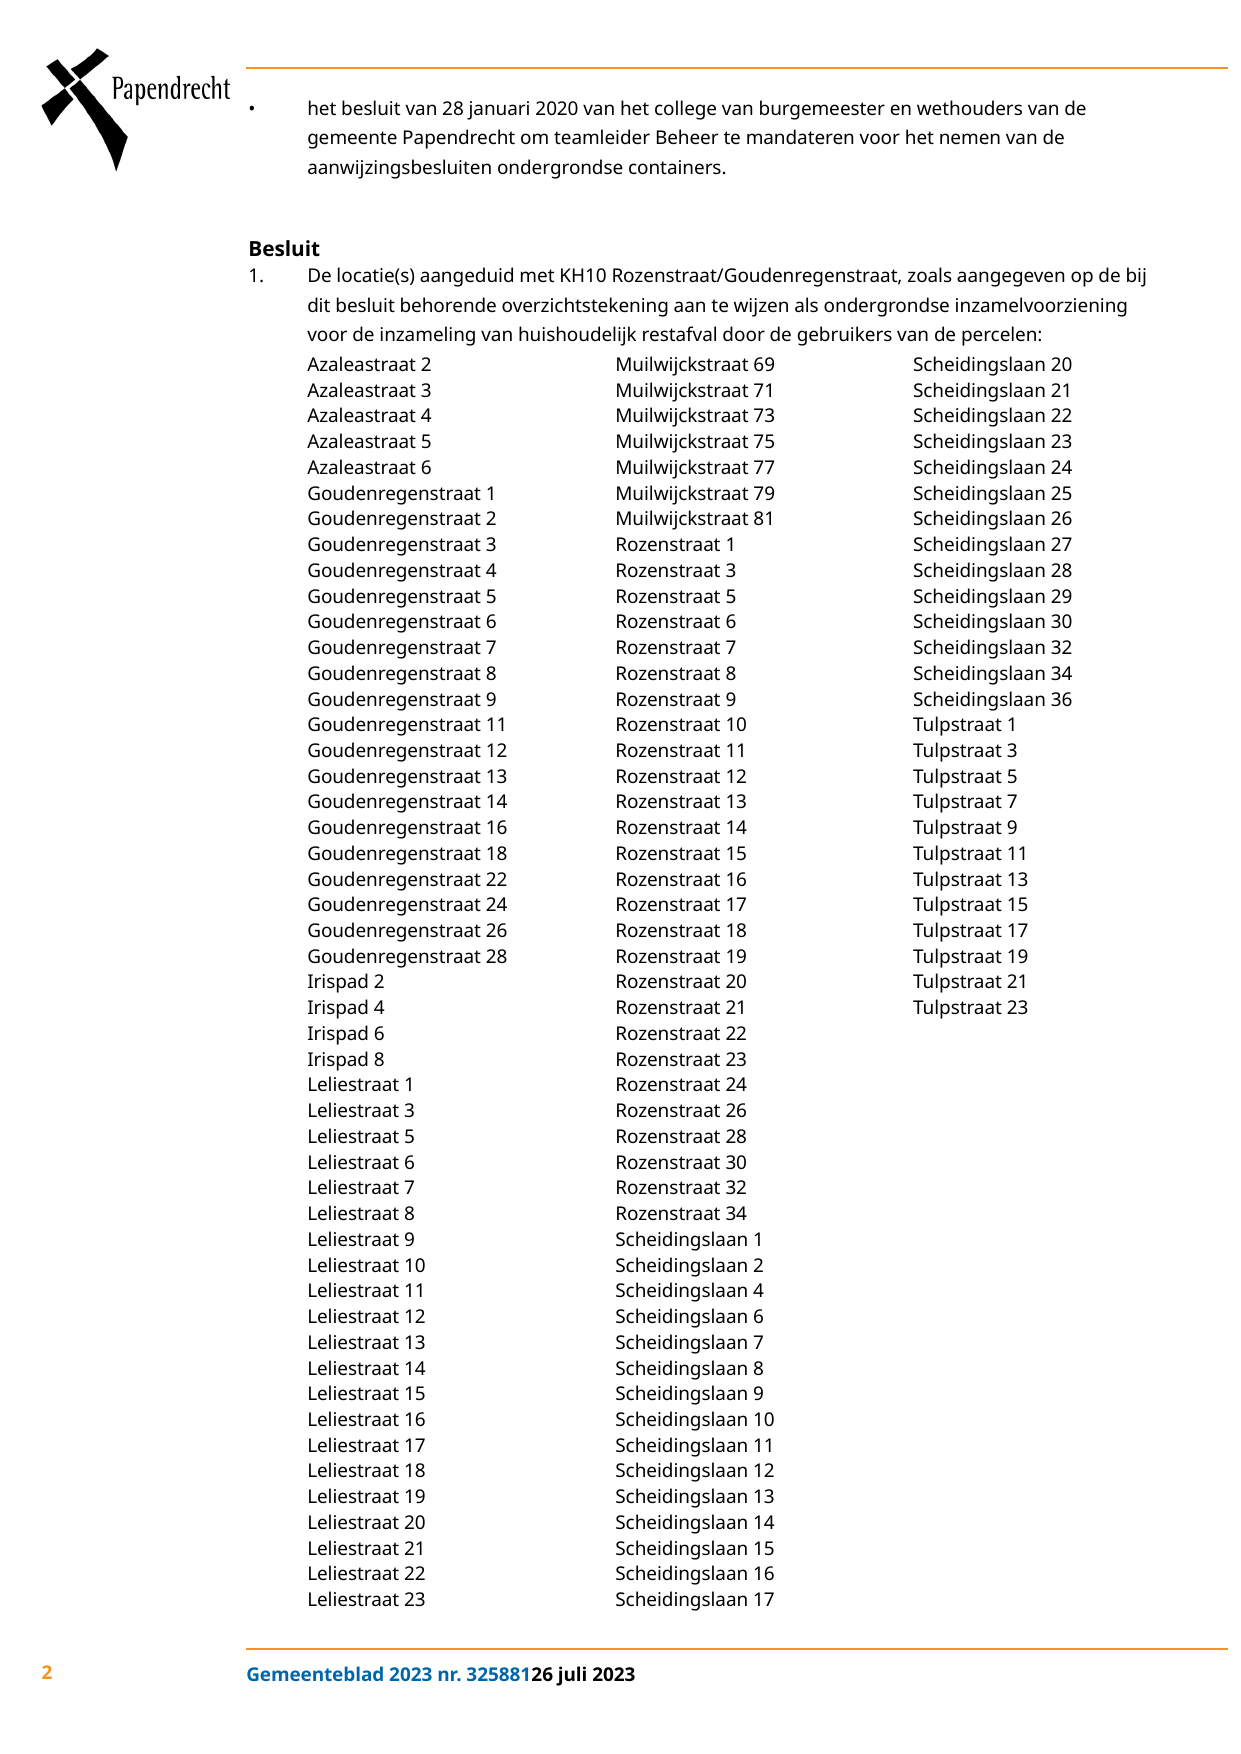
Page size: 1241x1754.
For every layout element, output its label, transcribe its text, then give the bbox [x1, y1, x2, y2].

table_cell Goudenregenstraat 12 [248, 737, 556, 763]
table_cell Leliestraat 18 [248, 1458, 556, 1483]
table_cell [854, 1278, 1152, 1303]
table_cell [854, 1535, 1152, 1561]
table_cell Rozenstraat 34 [556, 1200, 854, 1226]
table_cell Rozenstraat 13 [556, 789, 854, 814]
table_cell Rozenstraat 11 [556, 737, 854, 763]
table_cell Rozenstraat 1 [556, 531, 854, 557]
table_cell [854, 1123, 1152, 1149]
table_cell Rozenstraat 26 [556, 1098, 854, 1123]
table_cell [854, 1586, 1152, 1612]
table_cell Leliestraat 6 [248, 1149, 556, 1174]
table_cell Tulpstraat 5 [854, 763, 1152, 789]
table_cell Leliestraat 8 [248, 1200, 556, 1226]
table_cell Muilwijckstraat 79 [556, 480, 854, 506]
table_cell Rozenstraat 6 [556, 609, 854, 634]
table_cell Leliestraat 3 [248, 1098, 556, 1123]
table_cell Goudenregenstraat 14 [248, 789, 556, 814]
table_header Azaleastraat 2 [248, 351, 556, 377]
table_cell Tulpstraat 1 [854, 711, 1152, 737]
table_cell Rozenstraat 18 [556, 917, 854, 943]
table_cell Rozenstraat 23 [556, 1046, 854, 1072]
table_cell Tulpstraat 13 [854, 866, 1152, 892]
table_cell Goudenregenstraat 8 [248, 660, 556, 686]
table_cell Scheidingslaan 16 [556, 1561, 854, 1586]
table_cell Rozenstraat 20 [556, 969, 854, 994]
table_cell Leliestraat 21 [248, 1535, 556, 1561]
table_cell Tulpstraat 15 [854, 892, 1152, 917]
table_cell Tulpstraat 19 [854, 943, 1152, 969]
table_cell [854, 1175, 1152, 1200]
table_cell Rozenstraat 15 [556, 840, 854, 866]
table_cell Scheidingslaan 29 [854, 583, 1152, 608]
table_cell Tulpstraat 9 [854, 814, 1152, 840]
table_cell Goudenregenstraat 13 [248, 763, 556, 789]
table_cell Tulpstraat 17 [854, 917, 1152, 943]
table_cell [854, 1303, 1152, 1329]
table_cell Scheidingslaan 9 [556, 1380, 854, 1406]
table_cell Goudenregenstraat 24 [248, 892, 556, 917]
table_cell Azaleastraat 5 [248, 429, 556, 454]
table_cell Scheidingslaan 23 [854, 429, 1152, 454]
table_cell [854, 1149, 1152, 1174]
table_cell Goudenregenstraat 26 [248, 917, 556, 943]
table_cell Scheidingslaan 27 [854, 531, 1152, 557]
table_cell Scheidingslaan 30 [854, 609, 1152, 634]
table_cell [854, 1458, 1152, 1483]
table_cell Tulpstraat 23 [854, 995, 1152, 1020]
table_cell Irispad 2 [248, 969, 556, 994]
table_cell [854, 1072, 1152, 1097]
table_cell Goudenregenstraat 9 [248, 686, 556, 711]
table_cell Scheidingslaan 11 [556, 1432, 854, 1458]
table_cell Rozenstraat 21 [556, 995, 854, 1020]
table_cell Leliestraat 10 [248, 1252, 556, 1277]
table_cell Rozenstraat 7 [556, 634, 854, 660]
table_cell Muilwijckstraat 75 [556, 429, 854, 454]
table_cell Leliestraat 14 [248, 1355, 556, 1380]
table_cell Scheidingslaan 13 [556, 1483, 854, 1509]
table_cell Goudenregenstraat 4 [248, 557, 556, 583]
table_cell Goudenregenstraat 2 [248, 506, 556, 531]
table_cell Leliestraat 17 [248, 1432, 556, 1458]
table_cell Leliestraat 9 [248, 1226, 556, 1252]
table_cell Rozenstraat 3 [556, 557, 854, 583]
table_cell [854, 1252, 1152, 1277]
table_cell [854, 1020, 1152, 1046]
table_cell Leliestraat 1 [248, 1072, 556, 1097]
table_cell Leliestraat 5 [248, 1123, 556, 1149]
table_cell Irispad 4 [248, 995, 556, 1020]
table_cell [854, 1380, 1152, 1406]
list het besluit van 28 januari 2020 van het college van burgemeester en wethouders van de gemeente Papendrecht om teamleider Beheer te mandateren voor het nemen van de aanwijzingsbesluiten ondergrondse containers. [248, 95, 1152, 180]
table_cell [854, 1406, 1152, 1432]
table_cell Rozenstraat 12 [556, 763, 854, 789]
table_cell Rozenstraat 24 [556, 1072, 854, 1097]
table_cell Scheidingslaan 1 [556, 1226, 854, 1252]
table_cell Goudenregenstraat 1 [248, 480, 556, 506]
table_cell Rozenstraat 14 [556, 814, 854, 840]
table_cell Scheidingslaan 4 [556, 1278, 854, 1303]
table_cell Leliestraat 13 [248, 1329, 556, 1355]
table_cell Muilwijckstraat 73 [556, 403, 854, 428]
table_cell Goudenregenstraat 3 [248, 531, 556, 557]
table_cell Muilwijckstraat 77 [556, 454, 854, 480]
table_cell Irispad 8 [248, 1046, 556, 1072]
table_cell Tulpstraat 11 [854, 840, 1152, 866]
table_cell [854, 1561, 1152, 1586]
table_cell Goudenregenstraat 16 [248, 814, 556, 840]
table_cell Goudenregenstraat 28 [248, 943, 556, 969]
table_cell Rozenstraat 32 [556, 1175, 854, 1200]
table_cell Leliestraat 7 [248, 1175, 556, 1200]
table_cell Goudenregenstraat 11 [248, 711, 556, 737]
text Besluit [248, 234, 1152, 262]
table_cell Scheidingslaan 6 [556, 1303, 854, 1329]
table_cell Tulpstraat 3 [854, 737, 1152, 763]
table_cell Muilwijckstraat 71 [556, 377, 854, 403]
table_cell Scheidingslaan 21 [854, 377, 1152, 403]
table_cell Tulpstraat 21 [854, 969, 1152, 994]
table_cell Azaleastraat 4 [248, 403, 556, 428]
table_cell Irispad 6 [248, 1020, 556, 1046]
table_cell Rozenstraat 5 [556, 583, 854, 608]
table_cell Scheidingslaan 28 [854, 557, 1152, 583]
table_cell Rozenstraat 28 [556, 1123, 854, 1149]
picture [41, 47, 231, 172]
table_cell Rozenstraat 8 [556, 660, 854, 686]
table_cell Rozenstraat 19 [556, 943, 854, 969]
table_cell Leliestraat 23 [248, 1586, 556, 1612]
table_header Muilwijckstraat 69 [556, 351, 854, 377]
table_cell Scheidingslaan 24 [854, 454, 1152, 480]
table_cell Goudenregenstraat 18 [248, 840, 556, 866]
table_cell Scheidingslaan 7 [556, 1329, 854, 1355]
list De locatie(s) aangeduid met KH10 Rozenstraat/Goudenregenstraat, zoals aangegeven op de bij dit besluit behorende overzichtstekening aan te wijzen als ondergrondse inzamelvoorziening voor de inzameling van huishoudelijk restafval door de gebruikers van de percelen: [248, 262, 1152, 347]
table_cell Scheidingslaan 10 [556, 1406, 854, 1432]
table_cell Scheidingslaan 2 [556, 1252, 854, 1277]
table_cell Leliestraat 12 [248, 1303, 556, 1329]
table_cell Scheidingslaan 15 [556, 1535, 854, 1561]
table_cell [854, 1098, 1152, 1123]
table_cell Scheidingslaan 26 [854, 506, 1152, 531]
table_cell Goudenregenstraat 6 [248, 609, 556, 634]
table_cell Scheidingslaan 36 [854, 686, 1152, 711]
table_cell Azaleastraat 3 [248, 377, 556, 403]
table_cell [854, 1483, 1152, 1509]
table_cell Scheidingslaan 25 [854, 480, 1152, 506]
table_cell Scheidingslaan 17 [556, 1586, 854, 1612]
table_cell Muilwijckstraat 81 [556, 506, 854, 531]
table_cell Rozenstraat 16 [556, 866, 854, 892]
table_cell Rozenstraat 10 [556, 711, 854, 737]
table_cell [854, 1200, 1152, 1226]
table_cell Rozenstraat 17 [556, 892, 854, 917]
table_cell [854, 1329, 1152, 1355]
table_cell [854, 1355, 1152, 1380]
table_cell Scheidingslaan 34 [854, 660, 1152, 686]
table_cell Rozenstraat 22 [556, 1020, 854, 1046]
table_cell Leliestraat 11 [248, 1278, 556, 1303]
table_cell Scheidingslaan 12 [556, 1458, 854, 1483]
table_cell Scheidingslaan 32 [854, 634, 1152, 660]
table_cell [854, 1046, 1152, 1072]
table_cell Scheidingslaan 8 [556, 1355, 854, 1380]
table_cell Leliestraat 20 [248, 1509, 556, 1535]
table_cell Scheidingslaan 14 [556, 1509, 854, 1535]
table_cell Leliestraat 22 [248, 1561, 556, 1586]
table_cell [854, 1226, 1152, 1252]
table_cell Leliestraat 15 [248, 1380, 556, 1406]
table_cell Rozenstraat 9 [556, 686, 854, 711]
table_header Scheidingslaan 20 [854, 351, 1152, 377]
table_cell Azaleastraat 6 [248, 454, 556, 480]
table_cell Goudenregenstraat 5 [248, 583, 556, 608]
table_cell Tulpstraat 7 [854, 789, 1152, 814]
table_cell [854, 1509, 1152, 1535]
table_cell Rozenstraat 30 [556, 1149, 854, 1174]
table_cell Goudenregenstraat 22 [248, 866, 556, 892]
table_cell Leliestraat 16 [248, 1406, 556, 1432]
table_cell Goudenregenstraat 7 [248, 634, 556, 660]
table_cell [854, 1432, 1152, 1458]
table_cell Leliestraat 19 [248, 1483, 556, 1509]
table_cell Scheidingslaan 22 [854, 403, 1152, 428]
